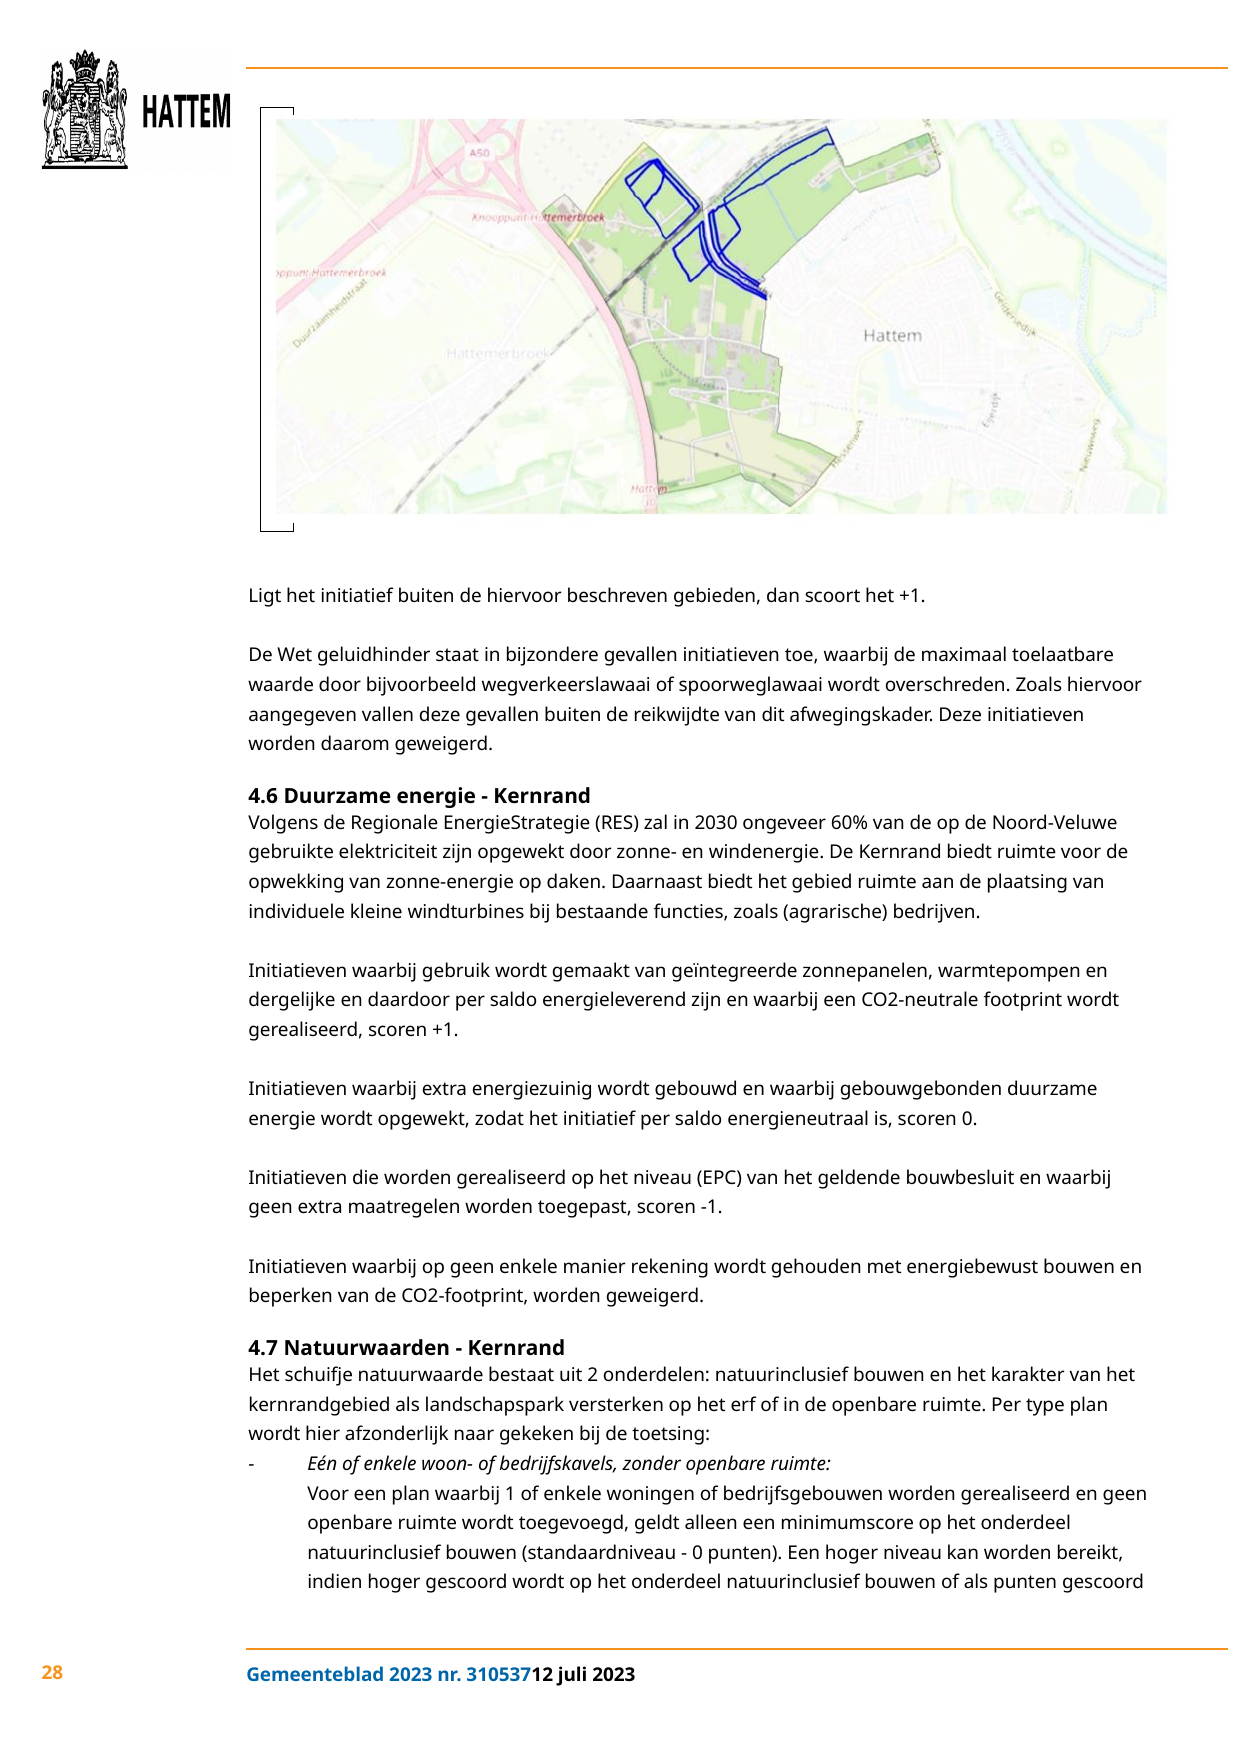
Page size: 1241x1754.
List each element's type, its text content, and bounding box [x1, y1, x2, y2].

text Het schuifje natuurwaarde bestaat uit 2 onderdelen: natuurinclusief bouwen en het karakter van het kernrandgebied als landschapspark versterken op het erf of in de openbare ruimte. Per type plan wordt hier afzonderlijk naar gekeken bij de toetsing: [248, 1361, 1152, 1446]
text 4.6 Duurzame energie - Kernrand [248, 781, 1152, 809]
picture [268, 115, 1173, 523]
text De Wet geluidhinder staat in bijzondere gevallen initiatieven toe, waarbij de maximaal toelaatbare waarde door bijvoorbeeld wegverkeerslawaai of spoorweglawaai wordt overschreden. Zoals hiervoor aangegeven vallen deze gevallen buiten de reikwijdte van dit afwegingskader. Deze initiatieven worden daarom geweigerd. [248, 642, 1152, 756]
text Volgens de Regionale EnergieStrategie (RES) zal in 2030 ongeveer 60% van de op de Noord-Veluwe gebruikte elektriciteit zijn opgewekt door zonne- en windenergie. De Kernrand biedt ruimte voor de opwekking van zonne-energie op daken. Daarnaast biedt het gebied ruimte aan de plaatsing van individuele kleine windturbines bij bestaande functies, zoals (agrarische) bedrijven. [248, 809, 1152, 924]
picture [41, 47, 231, 172]
list Eén of enkele woon- of bedrijfskavels, zonder openbare ruimte: [248, 1450, 1152, 1476]
text 4.7 Natuurwaarden - Kernrand [248, 1333, 1152, 1361]
text Ligt het initiatief buiten de hiervoor beschreven gebieden, dan scoort het +1. [248, 582, 1152, 608]
text Initiatieven waarbij gebruik wordt gemaakt van geïntegreerde zonnepanelen, warmtepompen en dergelijke en daardoor per saldo energieleverend zijn en waarbij een CO2-neutrale footprint wordt gerealiseerd, scoren +1. [248, 957, 1152, 1042]
text Initiatieven waarbij extra energiezuinig wordt gebouwd en waarbij gebouwgebonden duurzame energie wordt opgewekt, zodat het initiatief per saldo energieneutraal is, scoren 0. [248, 1075, 1152, 1131]
text Initiatieven die worden gerealiseerd op het niveau (EPC) van het geldende bouwbesluit en waarbij geen extra maatregelen worden toegepast, scoren -1. [248, 1164, 1152, 1219]
text Initiatieven waarbij op geen enkele manier rekening wordt gehouden met energiebewust bouwen en beperken van de CO2-footprint, worden geweigerd. [248, 1253, 1152, 1308]
list Voor een plan waarbij 1 of enkele woningen of bedrijfsgebouwen worden gerealiseerd en geen openbare ruimte wordt toegevoegd, geldt alleen een minimumscore op het onderdeel natuurinclusief bouwen (standaardniveau - 0 punten). Een hoger niveau kan worden bereikt, indien hoger gescoord wordt op het onderdeel natuurinclusief bouwen of als punten gescoord [248, 1480, 1152, 1594]
